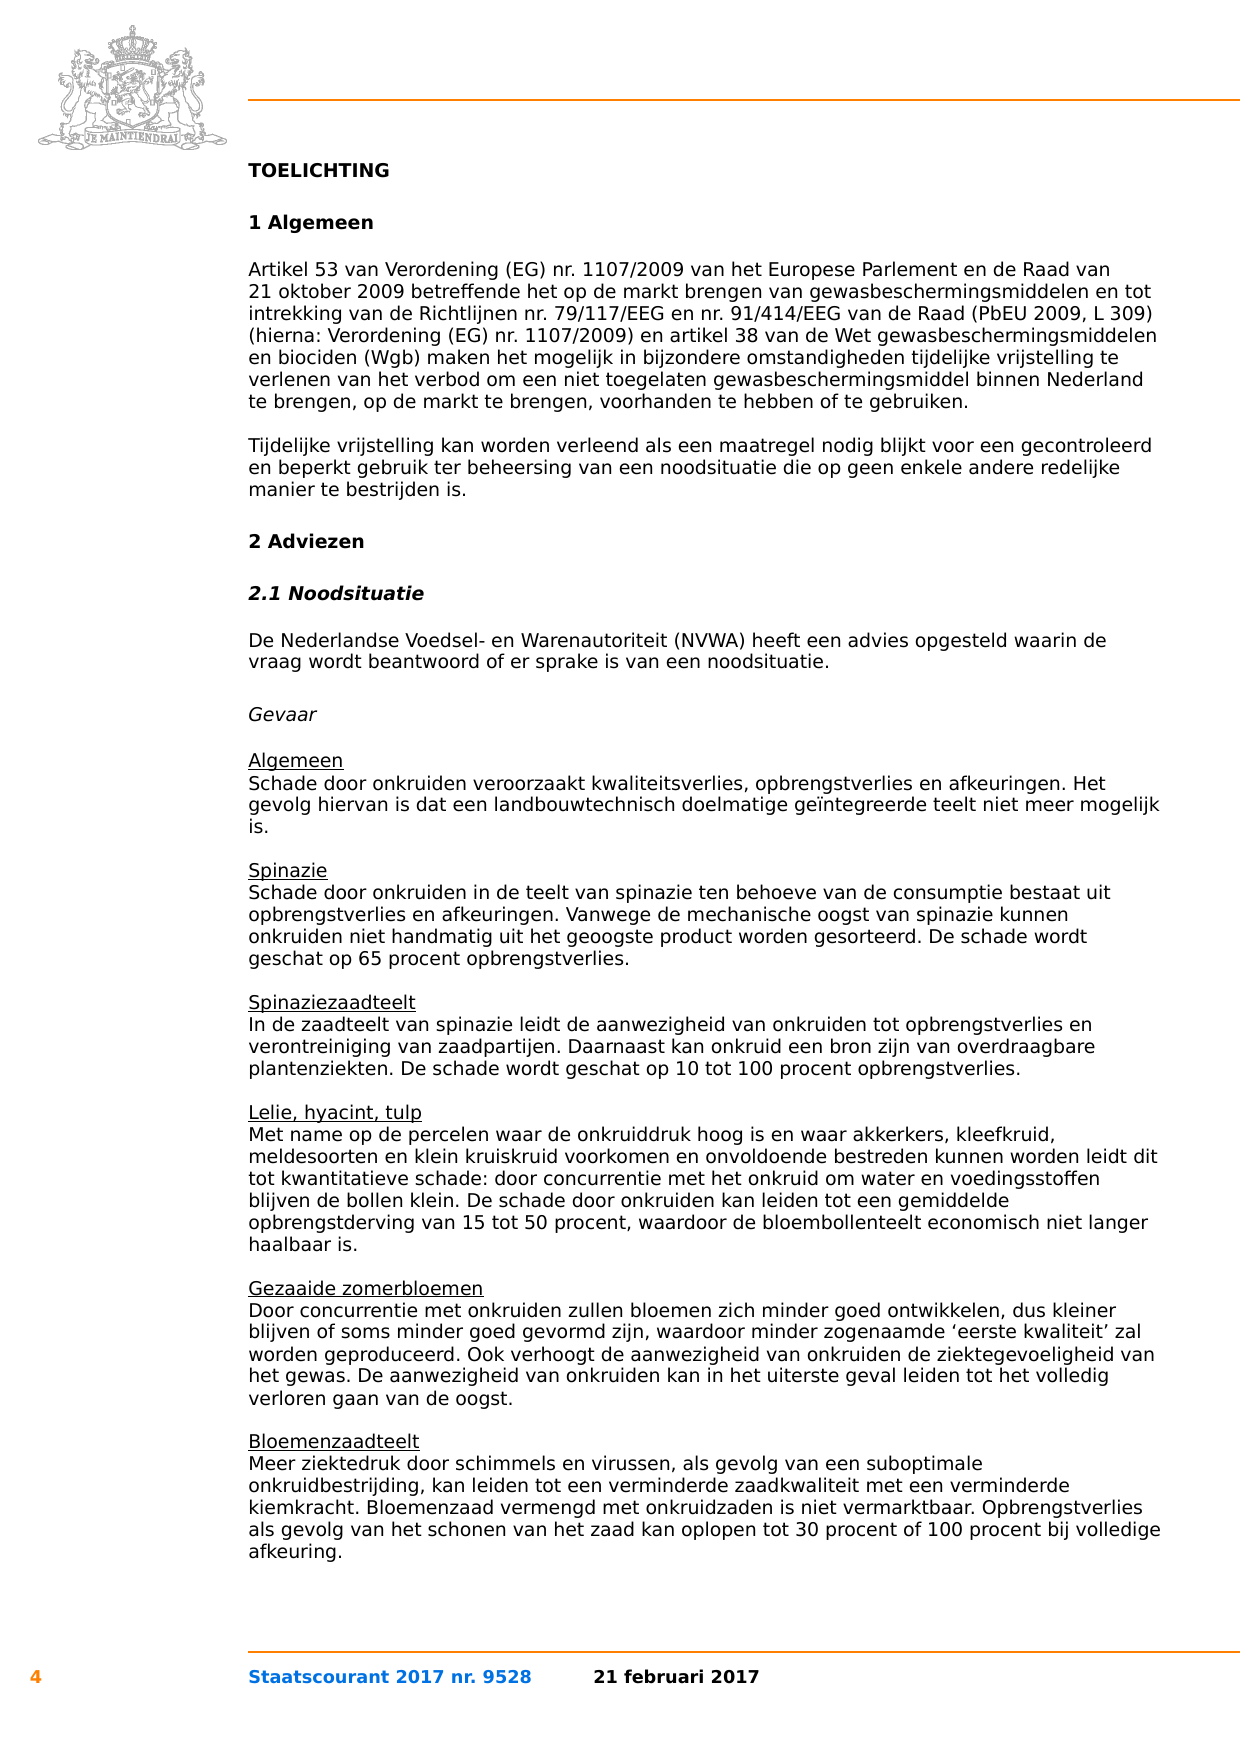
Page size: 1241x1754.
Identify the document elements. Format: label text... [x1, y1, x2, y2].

picture [38, 25, 227, 150]
text In de zaadteelt van spinazie leidt de aanwezigheid van onkruiden tot opbrengstverlies en verontreiniging van zaadpartijen. Daarnaast kan onkruid een bron zijn van overdraagbare plantenziekten. De schade wordt geschat op 10 tot 100 procent opbrengstverlies. [248, 1014, 1163, 1080]
text Tijdelijke vrijstelling kan worden verleend als een maatregel nodig blijkt voor een gecontroleerd en beperkt gebruik ter beheersing van een noodsituatie die op geen enkele andere redelijke manier te bestrijden is. [248, 434, 1163, 501]
subtitle Gevaar [248, 703, 1163, 725]
text Bloemenzaadteelt [248, 1431, 1163, 1453]
text Algemeen [248, 750, 1163, 772]
text Met name op de percelen waar de onkruiddruk hoog is en waar akkerkers, kleefkruid, meldesoorten en klein kruiskruid voorkomen en onvoldoende bestreden kunnen worden leidt dit tot kwantitatieve schade: door concurrentie met het onkruid om water en voedingsstoffen blijven de bollen klein. De schade door onkruiden kan leiden tot een gemiddelde opbrengstderving van 15 tot 50 procent, waardoor de bloembollenteelt economisch niet langer haalbaar is. [248, 1124, 1163, 1256]
text Schade door onkruiden in de teelt van spinazie ten behoeve van de consumptie bestaat uit opbrengstverlies en afkeuringen. Vanwege de mechanische oogst van spinazie kunnen onkruiden niet handmatig uit het geoogste product worden gesorteerd. De schade wordt geschat op 65 procent opbrengstverlies. [248, 882, 1163, 970]
text Lelie, hyacint, tulp [248, 1102, 1163, 1124]
subtitle 2.1 Noodsituatie [248, 582, 1163, 604]
text De Nederlandse Voedsel- en Warenautoriteit (NVWA) heeft een advies opgesteld waarin de vraag wordt beantwoord of er sprake is van een noodsituatie. [248, 629, 1163, 673]
text Spinaziezaadteelt [248, 992, 1163, 1014]
subtitle TOELICHTING [248, 160, 1163, 182]
text Spinazie [248, 860, 1163, 882]
text Door concurrentie met onkruiden zullen bloemen zich minder goed ontwikkelen, dus kleiner blijven of soms minder goed gevormd zijn, waardoor minder zogenaamde ‘eerste kwaliteit’ zal worden geproduceerd. Ook verhoogt de aanwezigheid van onkruiden de ziektegevoeligheid van het gewas. De aanwezigheid van onkruiden kan in het uiterste geval leiden tot het volledig verloren gaan van de oogst. [248, 1299, 1163, 1409]
text Artikel 53 van Verordening (EG) nr. 1107/2009 van het Europese Parlement en de Raad van 21 oktober 2009 betreffende het op de markt brengen van gewasbeschermingsmiddelen en tot intrekking van de Richtlijnen nr. 79/117/EEG en nr. 91/414/EEG van de Raad (PbEU 2009, L 309) (hierna: Verordening (EG) nr. 1107/2009) en artikel 38 van de Wet gewasbeschermingsmiddelen en biociden (Wgb) maken het mogelijk in bijzondere omstandigheden tijdelijke vrijstelling te verlenen van het verbod om een niet toegelaten gewasbeschermingsmiddel binnen Nederland te brengen, op de markt te brengen, voorhanden te hebben of te gebruiken. [248, 259, 1163, 413]
text Schade door onkruiden veroorzaakt kwaliteitsverlies, opbrengstverlies en afkeuringen. Het gevolg hiervan is dat een landbouwtechnisch doelmatige geïntegreerde teelt niet meer mogelijk is. [248, 772, 1163, 838]
subtitle 2 Adviezen [248, 531, 1163, 552]
text Meer ziektedruk door schimmels en virussen, als gevolg van een suboptimale onkruidbestrijding, kan leiden tot een verminderde zaadkwaliteit met een verminderde kiemkracht. Bloemenzaad vermengd met onkruidzaden is niet vermarktbaar. Opbrengstverlies als gevolg van het schonen van het zaad kan oplopen tot 30 procent of 100 procent bij volledige afkeuring. [248, 1453, 1163, 1563]
text Gezaaide zomerbloemen [248, 1277, 1163, 1299]
subtitle 1 Algemeen [248, 212, 1163, 234]
